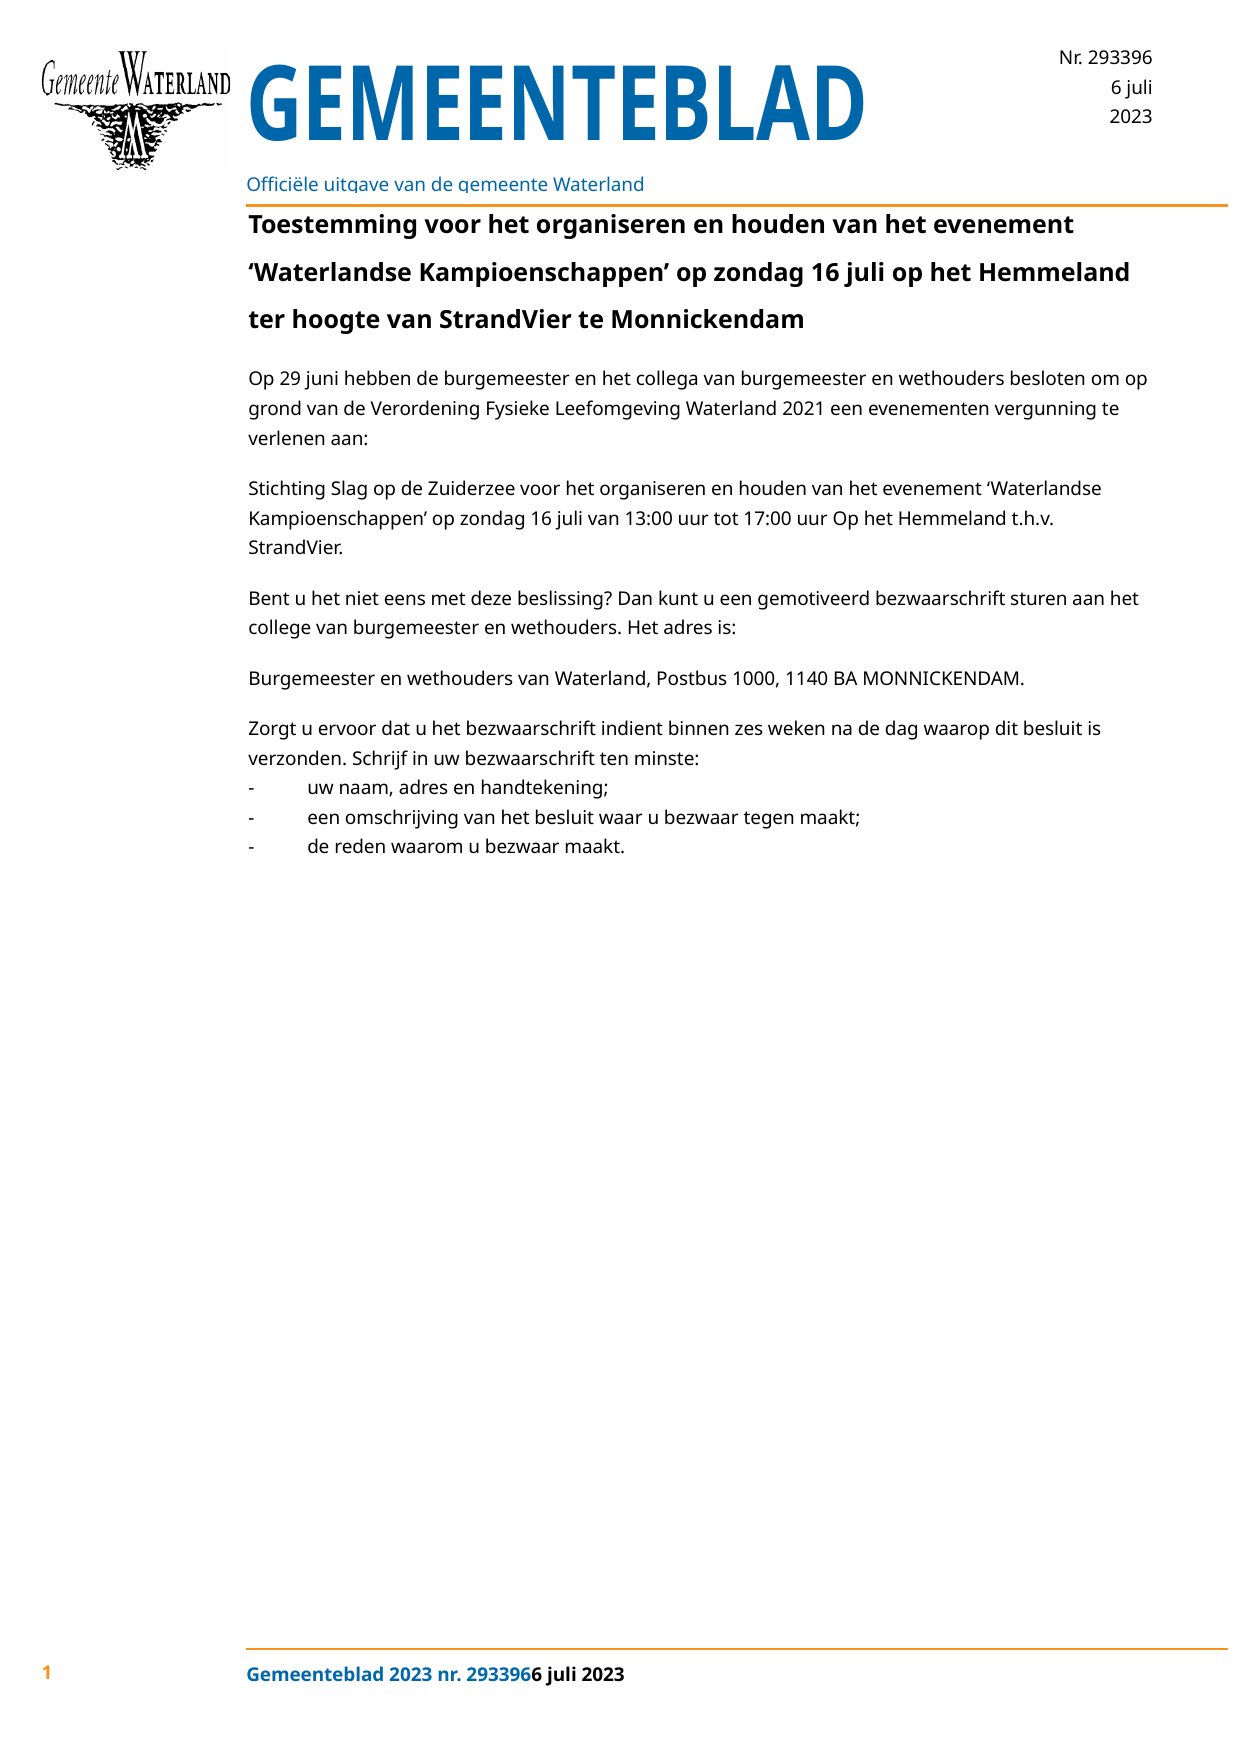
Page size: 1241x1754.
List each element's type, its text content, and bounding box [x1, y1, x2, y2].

text Stichting Slag op de Zuiderzee voor het organiseren en houden van het evenement ‘Waterlandse Kampioenschappen’ op zondag 16 juli van 13:00 uur tot 17:00 uur Op het Hemmeland t.h.v. StrandVier. [248, 475, 1152, 560]
picture [41, 47, 231, 172]
text Bent u het niet eens met deze beslissing? Dan kunt u een gemotiveerd bezwaarschrift sturen aan het college van burgemeester en wethouders. Het adres is: [248, 585, 1152, 640]
list uw naam, adres en handtekening; [248, 774, 1152, 800]
list de reden waarom u bezwaar maakt. [248, 833, 1152, 859]
text Op 29 juni hebben de burgemeester en het collega van burgemeester en wethouders besloten om op grond van de Verordening Fysieke Leefomgeving Waterland 2021 een evenementen vergunning te verlenen aan: [248, 366, 1152, 450]
text Toestemming voor het organiseren en houden van het evenement ‘Waterlandse Kampioenschappen’ op zondag 16 juli op het Hemmeland ter hoogte van StrandVier te Monnickendam [248, 207, 1152, 336]
text Burgemeester en wethouders van Waterland, Postbus 1000, 1140 BA MONNICKENDAM. [248, 665, 1152, 690]
text Zorgt u ervoor dat u het bezwaarschrift indient binnen zes weken na de dag waarop dit besluit is verzonden. Schrijf in uw bezwaarschrift ten minste: [248, 715, 1152, 770]
list een omschrijving van het besluit waar u bezwaar tegen maakt; [248, 804, 1152, 829]
